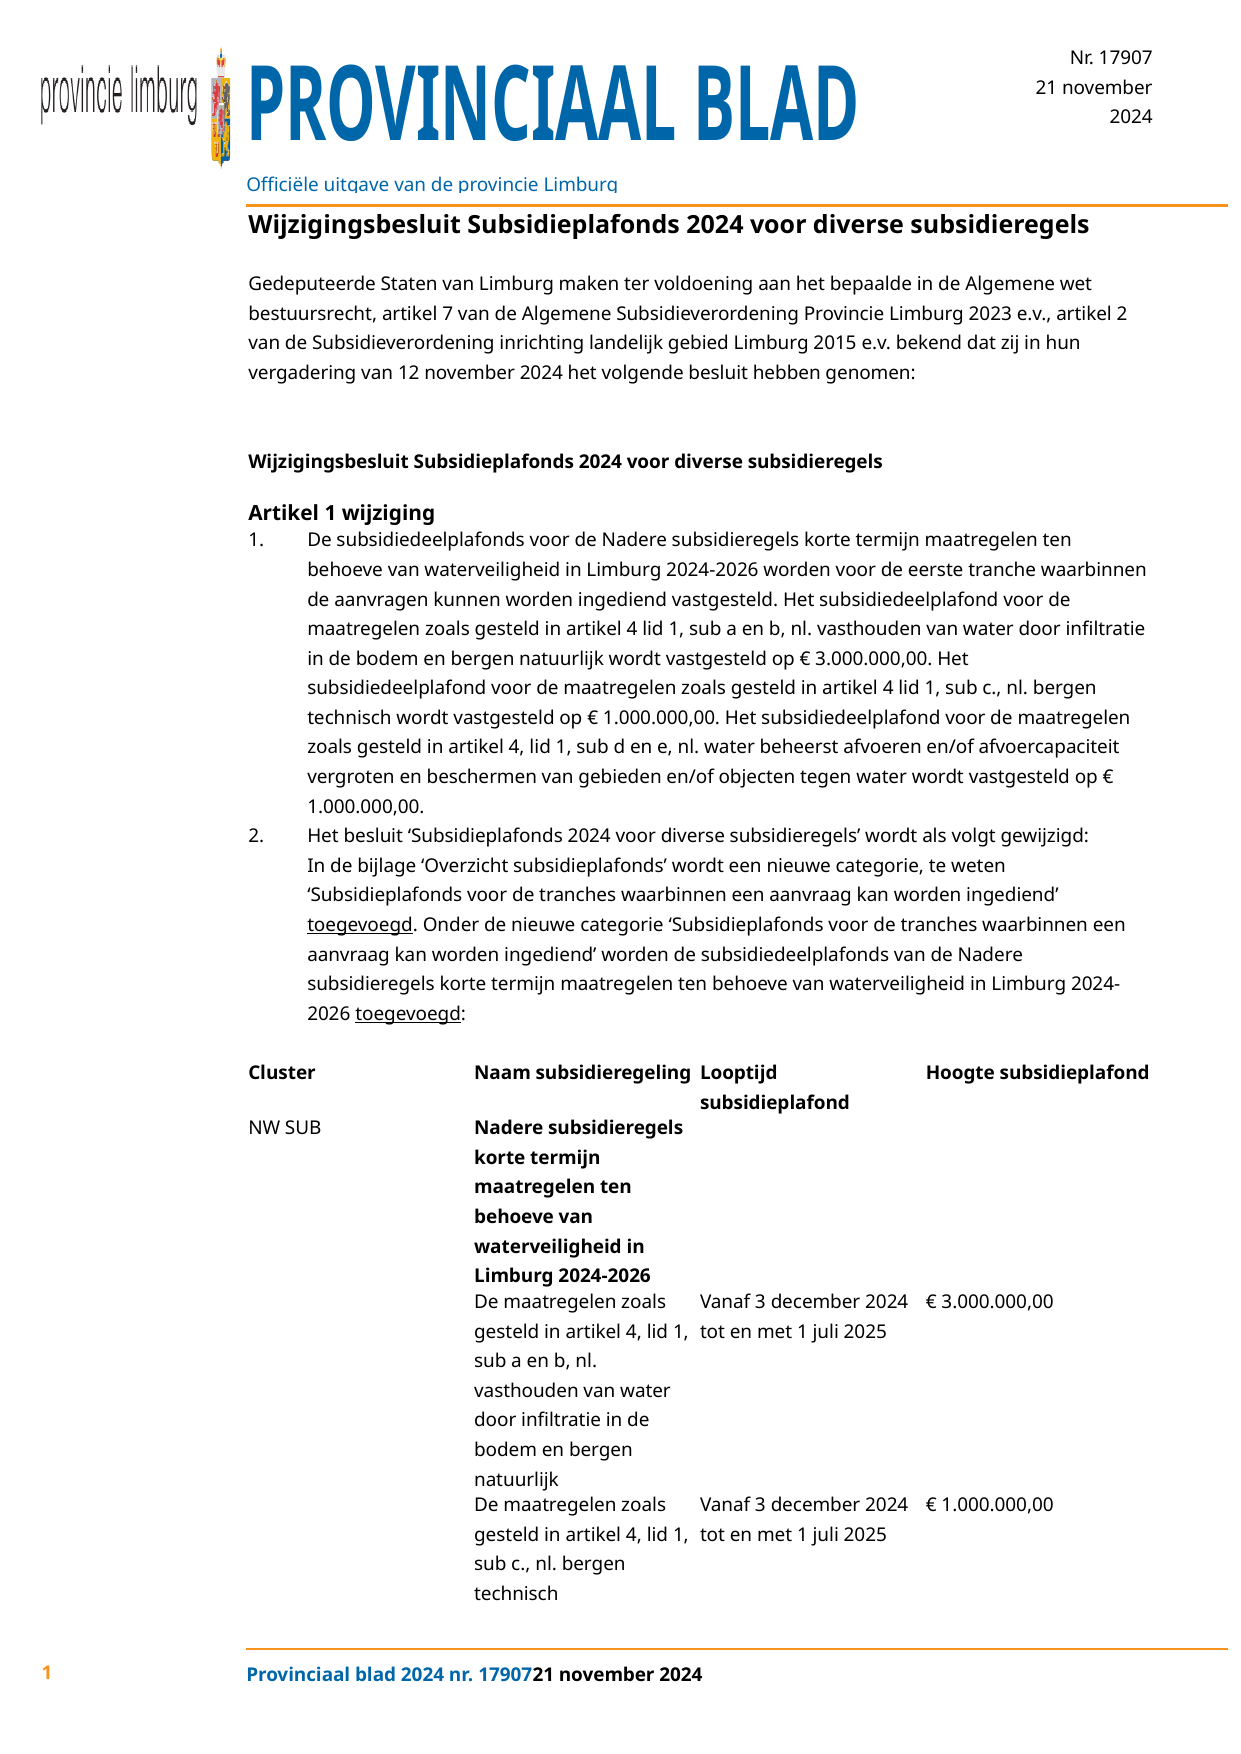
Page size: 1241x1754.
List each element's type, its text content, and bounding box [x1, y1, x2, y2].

table_header Cluster [248, 1059, 474, 1114]
table_cell Vanaf 3 december 2024 tot en met 1 juli 2025 [700, 1491, 926, 1606]
table_cell Vanaf 3 december 2024 tot en met 1 juli 2025 [700, 1288, 926, 1491]
table_cell Nadere subsidieregels korte termijn maatregelen ten behoeve van waterveiligheid in Limburg 2024-2026 [474, 1115, 700, 1288]
table_header Hoogte subsidieplafond [926, 1059, 1152, 1114]
list In de bijlage ‘Overzicht subsidieplafonds’ wordt een nieuwe categorie, te weten ‘Subsidieplafonds voor de tranches waarbinnen een aanvraag kan worden ingediend’ toegevoegd. Onder de nieuwe categorie ‘Subsidieplafonds voor de tranches waarbinnen een aanvraag kan worden ingediend’ worden de subsidiedeelplafonds van de Nadere subsidieregels korte termijn maatregelen ten behoeve van waterveiligheid in Limburg 2024-2026 toegevoegd: [248, 852, 1152, 1026]
text Gedeputeerde Staten van Limburg maken ter voldoening aan het bepaalde in de Algemene wet bestuursrecht, artikel 7 van de Algemene Subsidieverordening Provincie Limburg 2023 e.v., artikel 2 van de Subsidieverordening inrichting landelijk gebied Limburg 2015 e.v. bekend dat zij in hun vergadering van 12 november 2024 het volgende besluit hebben genomen: [248, 270, 1152, 385]
table_cell NW SUB [248, 1115, 474, 1606]
text Artikel 1 wijziging [248, 498, 1152, 527]
text Wijzigingsbesluit Subsidieplafonds 2024 voor diverse subsidieregels [248, 207, 1152, 241]
table_cell € 1.000.000,00 [926, 1491, 1152, 1606]
list De subsidiedeelplafonds voor de Nadere subsidieregels korte termijn maatregelen ten behoeve van waterveiligheid in Limburg 2024-2026 worden voor de eerste tranche waarbinnen de aanvragen kunnen worden ingediend vastgesteld. Het subsidiedeelplafond voor de maatregelen zoals gesteld in artikel 4 lid 1, sub a en b, nl. vasthouden van water door infiltratie in de bodem en bergen natuurlijk wordt vastgesteld op € 3.000.000,00. Het subsidiedeelplafond voor de maatregelen zoals gesteld in artikel 4 lid 1, sub c., nl. bergen technisch wordt vastgesteld op € 1.000.000,00. Het subsidiedeelplafond voor de maatregelen zoals gesteld in artikel 4, lid 1, sub d en e, nl. water beheerst afvoeren en/of afvoercapaciteit vergroten en beschermen van gebieden en/of objecten tegen water wordt vastgesteld op € 1.000.000,00. [248, 527, 1152, 819]
table_cell € 3.000.000,00 [926, 1288, 1152, 1491]
table_header Naam subsidieregeling [474, 1059, 700, 1114]
table_cell [926, 1115, 1152, 1288]
list Het besluit ‘Subsidieplafonds 2024 voor diverse subsidieregels’ wordt als volgt gewijzigd: [248, 822, 1152, 848]
table_cell De maatregelen zoals gesteld in artikel 4, lid 1, sub a en b, nl. vasthouden van water door infiltratie in de bodem en bergen natuurlijk [474, 1288, 700, 1491]
picture [41, 47, 231, 172]
table_cell De maatregelen zoals gesteld in artikel 4, lid 1, sub c., nl. bergen technisch [474, 1491, 700, 1606]
table_cell [700, 1115, 926, 1288]
text Wijzigingsbesluit Subsidieplafonds 2024 voor diverse subsidieregels [248, 448, 1152, 473]
table_header Looptijd subsidieplafond [700, 1059, 926, 1114]
